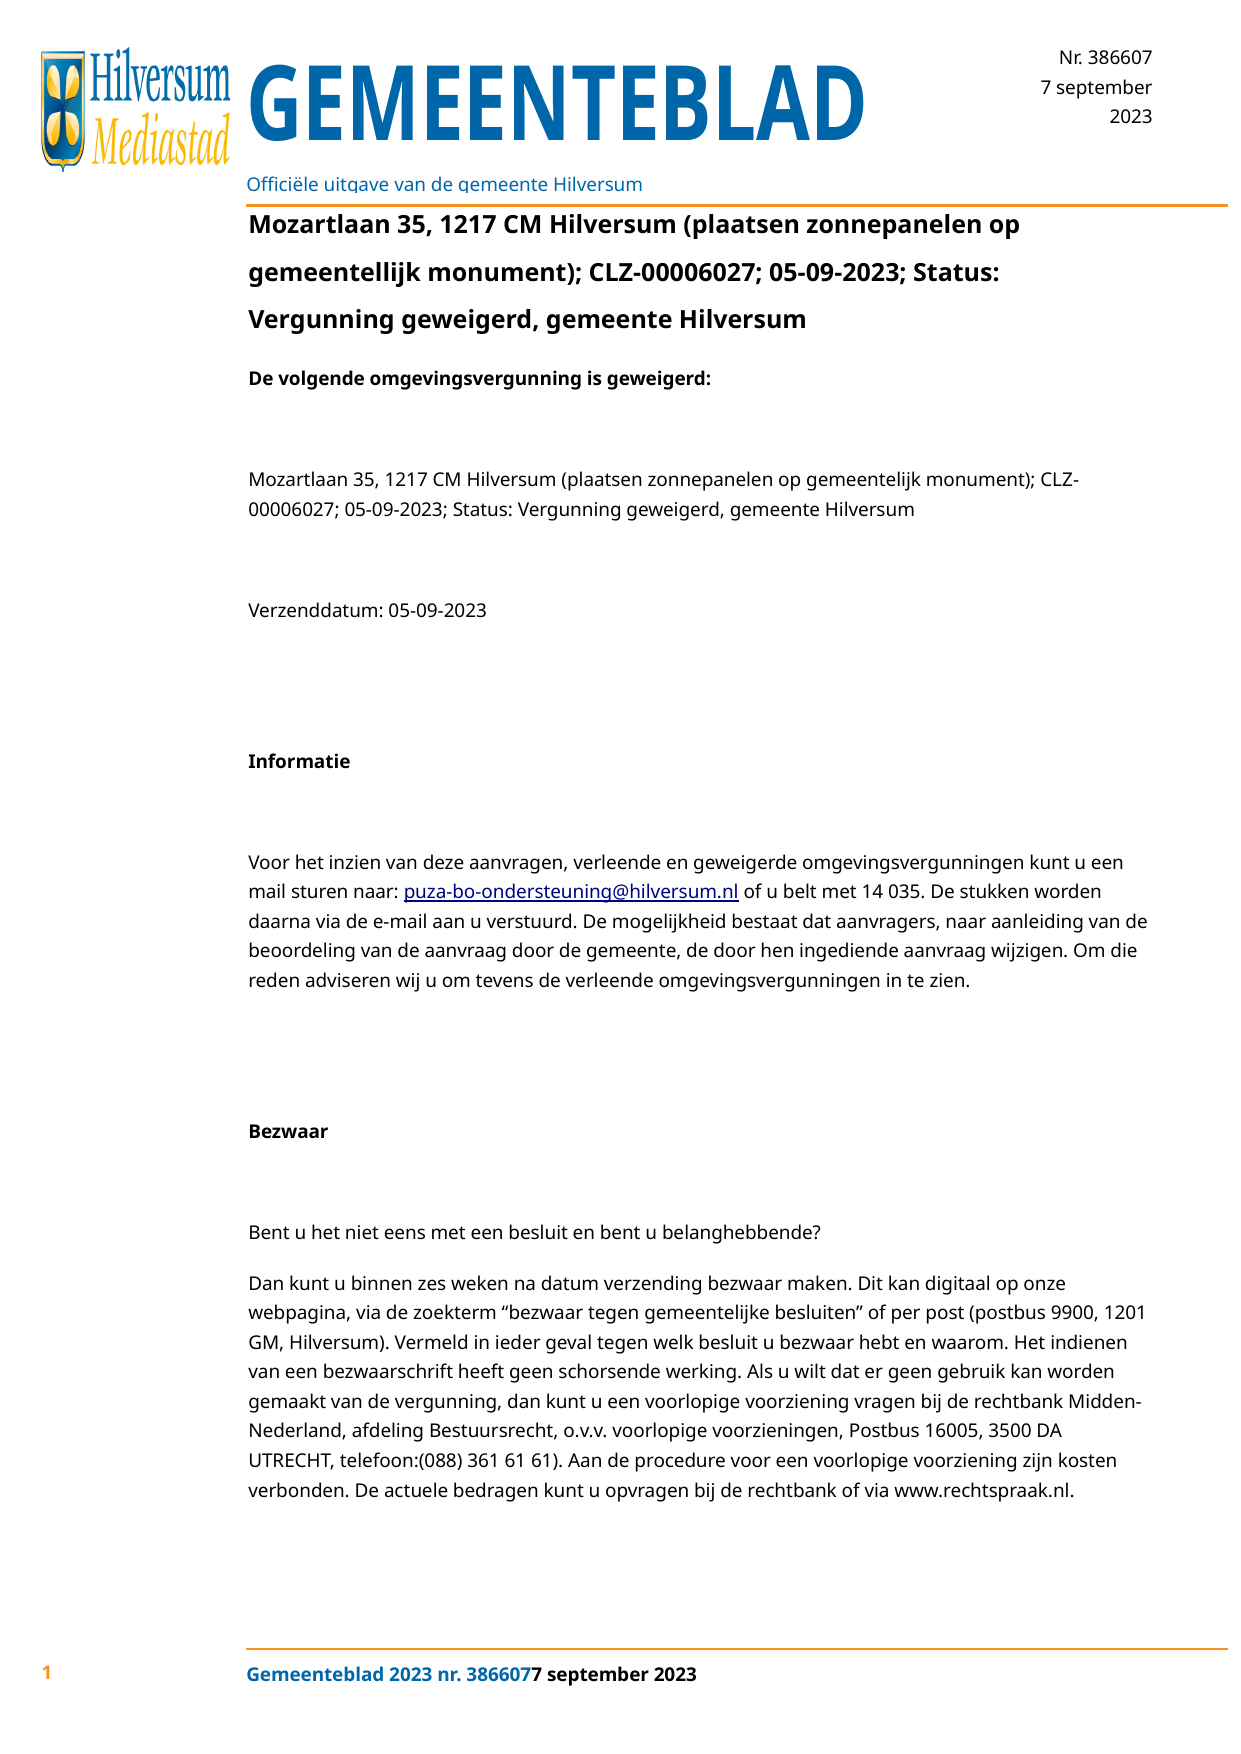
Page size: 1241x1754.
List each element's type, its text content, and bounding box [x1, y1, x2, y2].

text Bent u het niet eens met een besluit en bent u belanghebbende? [248, 1219, 1152, 1245]
text Informatie [248, 748, 1152, 774]
text Mozartlaan 35, 1217 CM Hilversum (plaatsen zonnepanelen op gemeentelijk monument); CLZ-00006027; 05-09-2023; Status: Vergunning geweigerd, gemeente Hilversum [248, 466, 1152, 522]
text Dan kunt u binnen zes weken na datum verzending bezwaar maken. Dit kan digitaal op onze webpagina, via de zoekterm “bezwaar tegen gemeentelijke besluiten” of per post (postbus 9900, 1201 GM, Hilversum). Vermeld in ieder geval tegen welk besluit u bezwaar hebt en waarom. Het indienen van een bezwaarschrift heeft geen schorsende werking. Als u wilt dat er geen gebruik kan worden gemaakt van de vergunning, dan kunt u een voorlopige voorziening vragen bij de rechtbank Midden-Nederland, afdeling Bestuursrecht, o.v.v. voorlopige voorzieningen, Postbus 16005, 3500 DA UTRECHT, telefoon:(088) 361 61 61). Aan de procedure voor een voorlopige voorziening zijn kosten verbonden. De actuele bedragen kunt u opvragen bij de rechtbank of via www.rechtspraak.nl. [248, 1270, 1152, 1502]
text Bezwaar [248, 1118, 1152, 1144]
text Mozartlaan 35, 1217 CM Hilversum (plaatsen zonnepanelen op gemeentellijk monument); CLZ-00006027; 05-09-2023; Status: Vergunning geweigerd, gemeente Hilversum [248, 207, 1152, 336]
text Voor het inzien van deze aanvragen, verleende en geweigerde omgevingsvergunningen kunt u een mail sturen naar: puza-bo-ondersteuning@hilversum.nl of u belt met 14 035. De stukken worden daarna via de e-mail aan u verstuurd. De mogelijkheid bestaat dat aanvragers, naar aanleiding van de beoordeling van de aanvraag door de gemeente, de door hen ingediende aanvraag wijzigen. Om die reden adviseren wij u om tevens de verleende omgevingsvergunningen in te zien. [248, 849, 1152, 993]
text Verzenddatum: 05-09-2023 [248, 597, 1152, 622]
text De volgende omgevingsvergunning is geweigerd: [248, 366, 1152, 391]
picture [41, 47, 231, 172]
